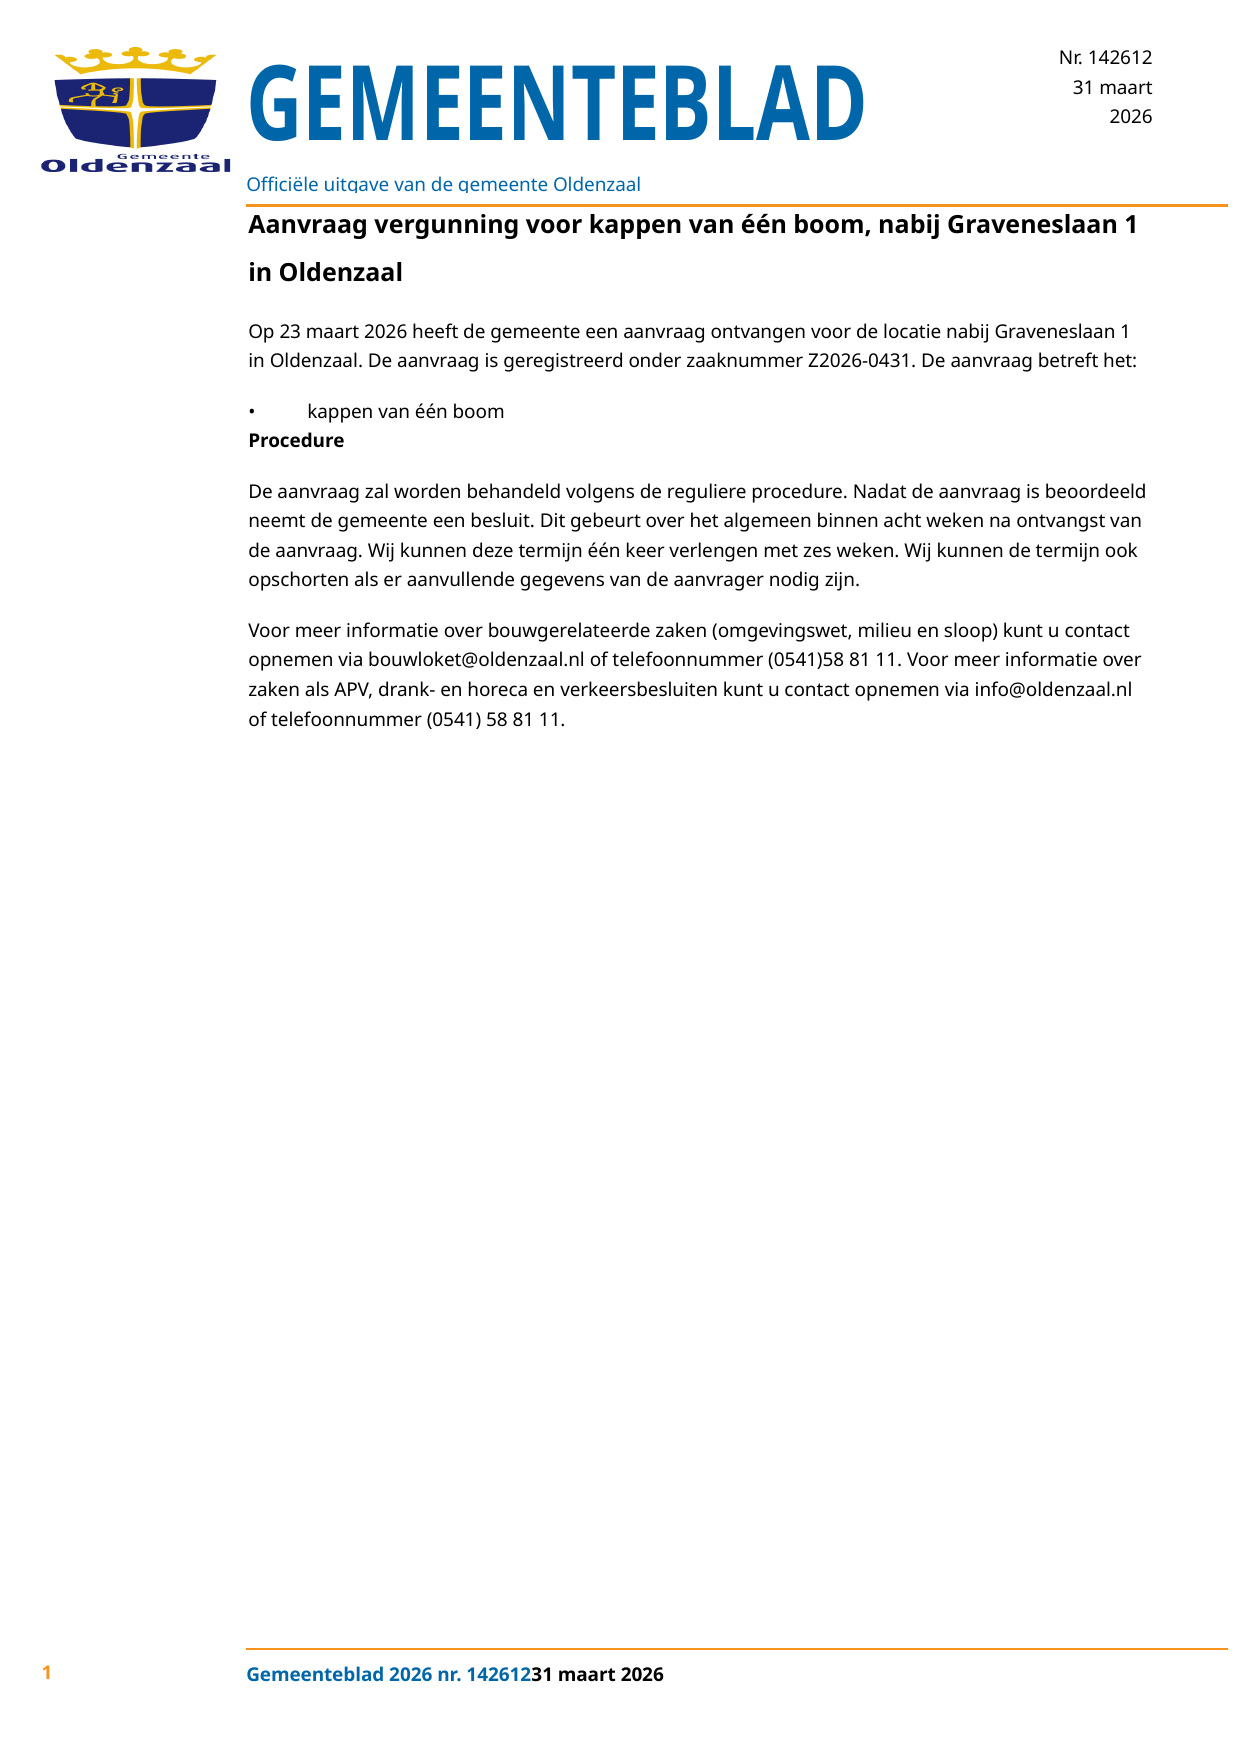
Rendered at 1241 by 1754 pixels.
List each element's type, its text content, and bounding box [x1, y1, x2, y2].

text Procedure [248, 427, 1152, 453]
text Op 23 maart 2026 heeft de gemeente een aanvraag ontvangen voor de locatie nabij Graveneslaan 1 in Oldenzaal. De aanvraag is geregistreerd onder zaaknummer Z2026-0431. De aanvraag betreft het: [248, 318, 1152, 373]
list kappen van één boom [248, 398, 1152, 424]
text Voor meer informatie over bouwgerelateerde zaken (omgevingswet, milieu en sloop) kunt u contact opnemen via bouwloket@oldenzaal.nl of telefoonnummer (0541)58 81 11. Voor meer informatie over zaken als APV, drank- en horeca en verkeersbesluiten kunt u contact opnemen via info@oldenzaal.nl of telefoonnummer (0541) 58 81 11. [248, 617, 1152, 732]
text De aanvraag zal worden behandeld volgens de reguliere procedure. Nadat de aanvraag is beoordeeld neemt de gemeente een besluit. Dit gebeurt over het algemeen binnen acht weken na ontvangst van de aanvraag. Wij kunnen deze termijn één keer verlengen met zes weken. Wij kunnen de termijn ook opschorten als er aanvullende gegevens van de aanvrager nodig zijn. [248, 478, 1152, 592]
text Aanvraag vergunning voor kappen van één boom, nabij Graveneslaan 1 in Oldenzaal [248, 207, 1152, 288]
picture [41, 47, 231, 172]
